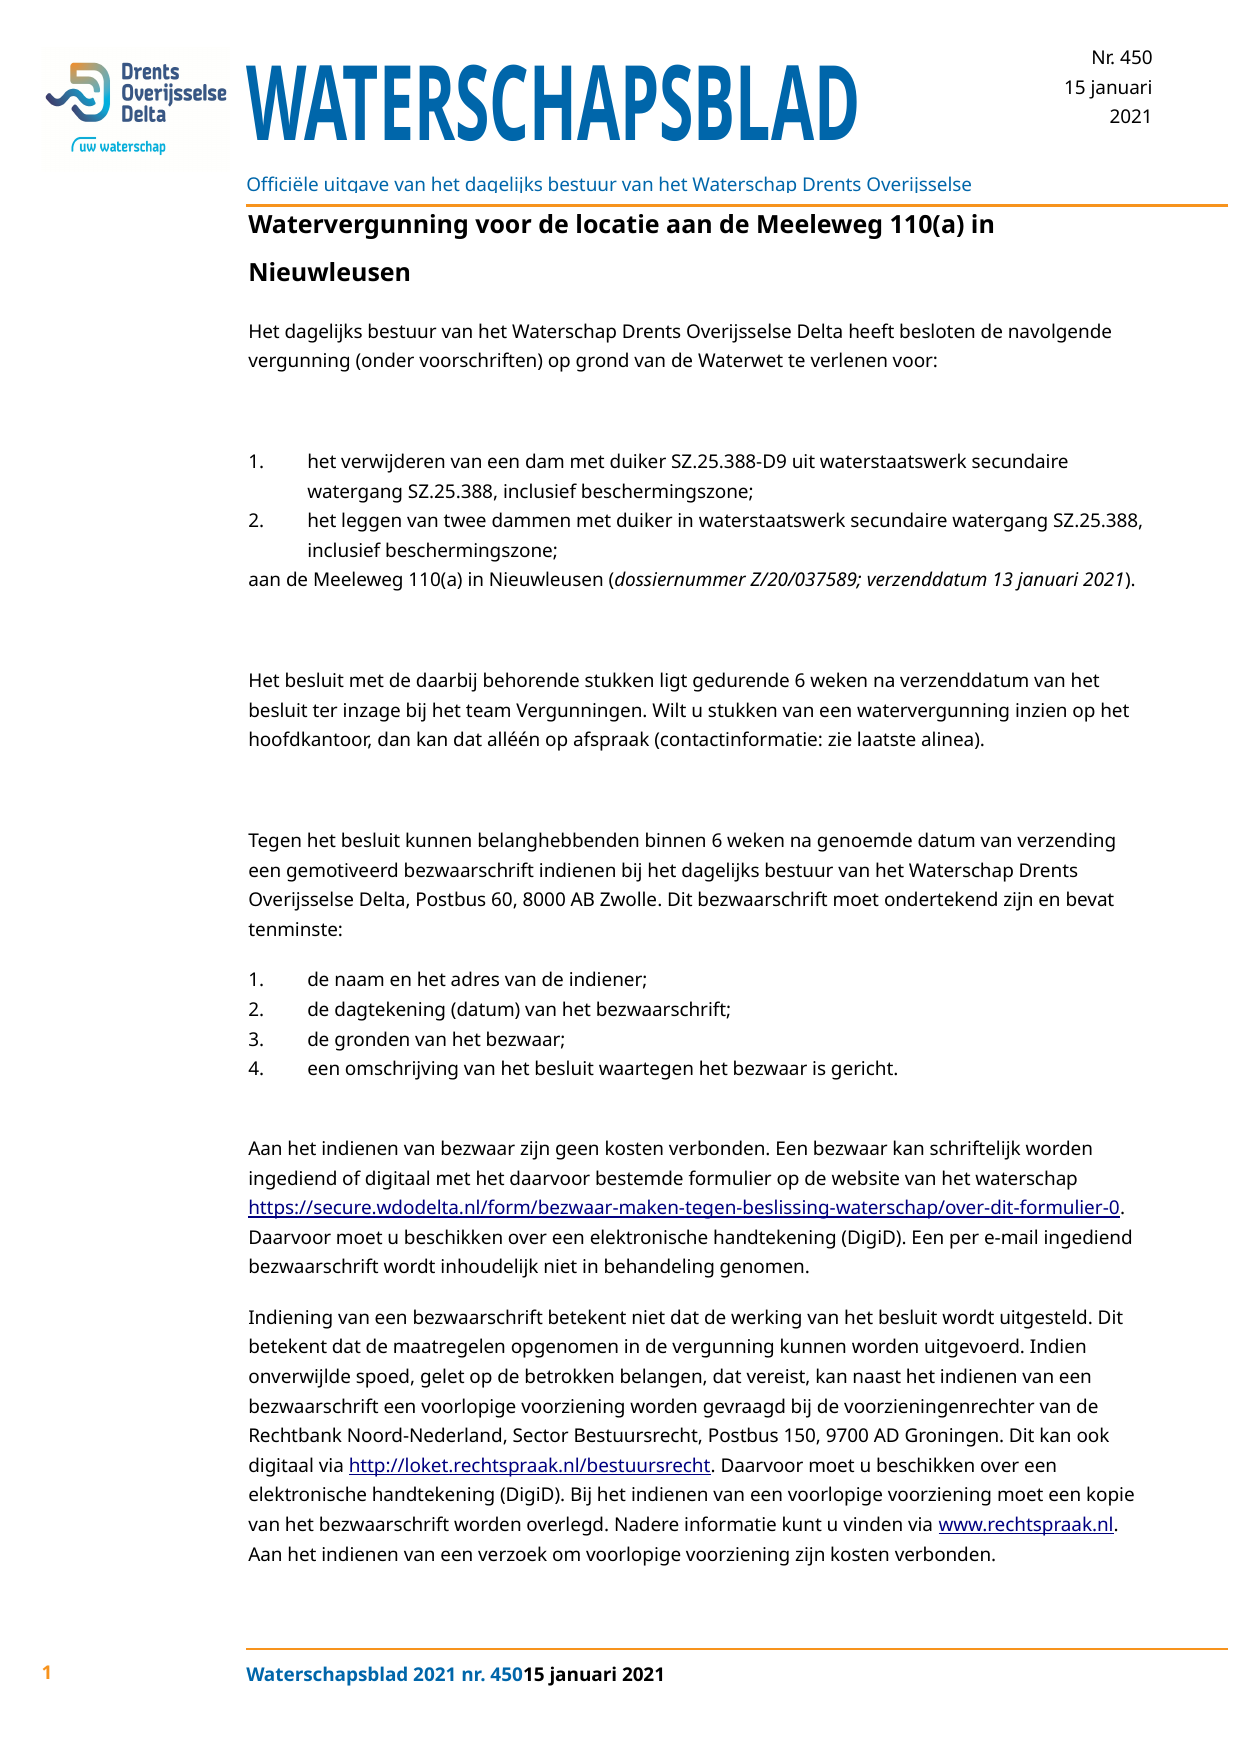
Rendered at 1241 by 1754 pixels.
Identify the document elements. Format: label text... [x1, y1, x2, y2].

text Watervergunning voor de locatie aan de Meeleweg 110(a) in Nieuwleusen [248, 207, 1152, 288]
list het verwijderen van een dam met duiker SZ.25.388-D9 uit waterstaatswerk secundaire watergang SZ.25.388, inclusief beschermingszone; [248, 448, 1152, 504]
list de dagtekening (datum) van het bezwaarschrift; [248, 996, 1152, 1022]
text aan de Meeleweg 110(a) in Nieuwleusen (dossiernummer Z/20/037589; verzenddatum 13 januari 2021). [248, 567, 1152, 592]
text Tegen het besluit kunnen belanghebbenden binnen 6 weken na genoemde datum van verzending een gemotiveerd bezwaarschrift indienen bij het dagelijks bestuur van het Waterschap Drents Overijsselse Delta, Postbus 60, 8000 AB Zwolle. Dit bezwaarschrift moet ondertekend zijn en bevat tenminste: [248, 827, 1152, 942]
picture [41, 47, 231, 172]
list een omschrijving van het besluit waartegen het bezwaar is gericht. [248, 1055, 1152, 1081]
list het leggen van twee dammen met duiker in waterstaatswerk secundaire watergang SZ.25.388, inclusief beschermingszone; [248, 507, 1152, 563]
text Het dagelijks bestuur van het Waterschap Drents Overijsselse Delta heeft besloten de navolgende vergunning (onder voorschriften) op grond van de Waterwet te verlenen voor: [248, 318, 1152, 373]
list de gronden van het bezwaar; [248, 1026, 1152, 1052]
text Het besluit met de daarbij behorende stukken ligt gedurende 6 weken na verzenddatum van het besluit ter inzage bij het team Vergunningen. Wilt u stukken van een watervergunning inzien op het hoofdkantoor, dan kan dat alléén op afspraak (contactinformatie: zie laatste alinea). [248, 667, 1152, 752]
text Aan het indienen van bezwaar zijn geen kosten verbonden. Een bezwaar kan schriftelijk worden ingediend of digitaal met het daarvoor bestemde formulier op de website van het waterschap https://secure.wdodelta.nl/form/bezwaar-maken-tegen-beslissing-waterschap/over-dit-formulier-0. Daarvoor moet u beschikken over een elektronische handtekening (DigiD). Een per e-mail ingediend bezwaarschrift wordt inhoudelijk niet in behandeling genomen. [248, 1135, 1152, 1279]
list de naam en het adres van de indiener; [248, 967, 1152, 992]
text Indiening van een bezwaarschrift betekent niet dat de werking van het besluit wordt uitgesteld. Dit betekent dat de maatregelen opgenomen in de vergunning kunnen worden uitgevoerd. Indien onverwijlde spoed, gelet op de betrokken belangen, dat vereist, kan naast het indienen van een bezwaarschrift een voorlopige voorziening worden gevraagd bij de voorzieningenrechter van de Rechtbank Noord-Nederland, Sector Bestuursrecht, Postbus 150, 9700 AD Groningen. Dit kan ook digitaal via http://loket.rechtspraak.nl/bestuursrecht. Daarvoor moet u beschikken over een elektronische handtekening (DigiD). Bij het indienen van een voorlopige voorziening moet een kopie van het bezwaarschrift worden overlegd. Nadere informatie kunt u vinden via www.rechtspraak.nl. Aan het indienen van een verzoek om voorlopige voorziening zijn kosten verbonden. [248, 1304, 1152, 1567]
